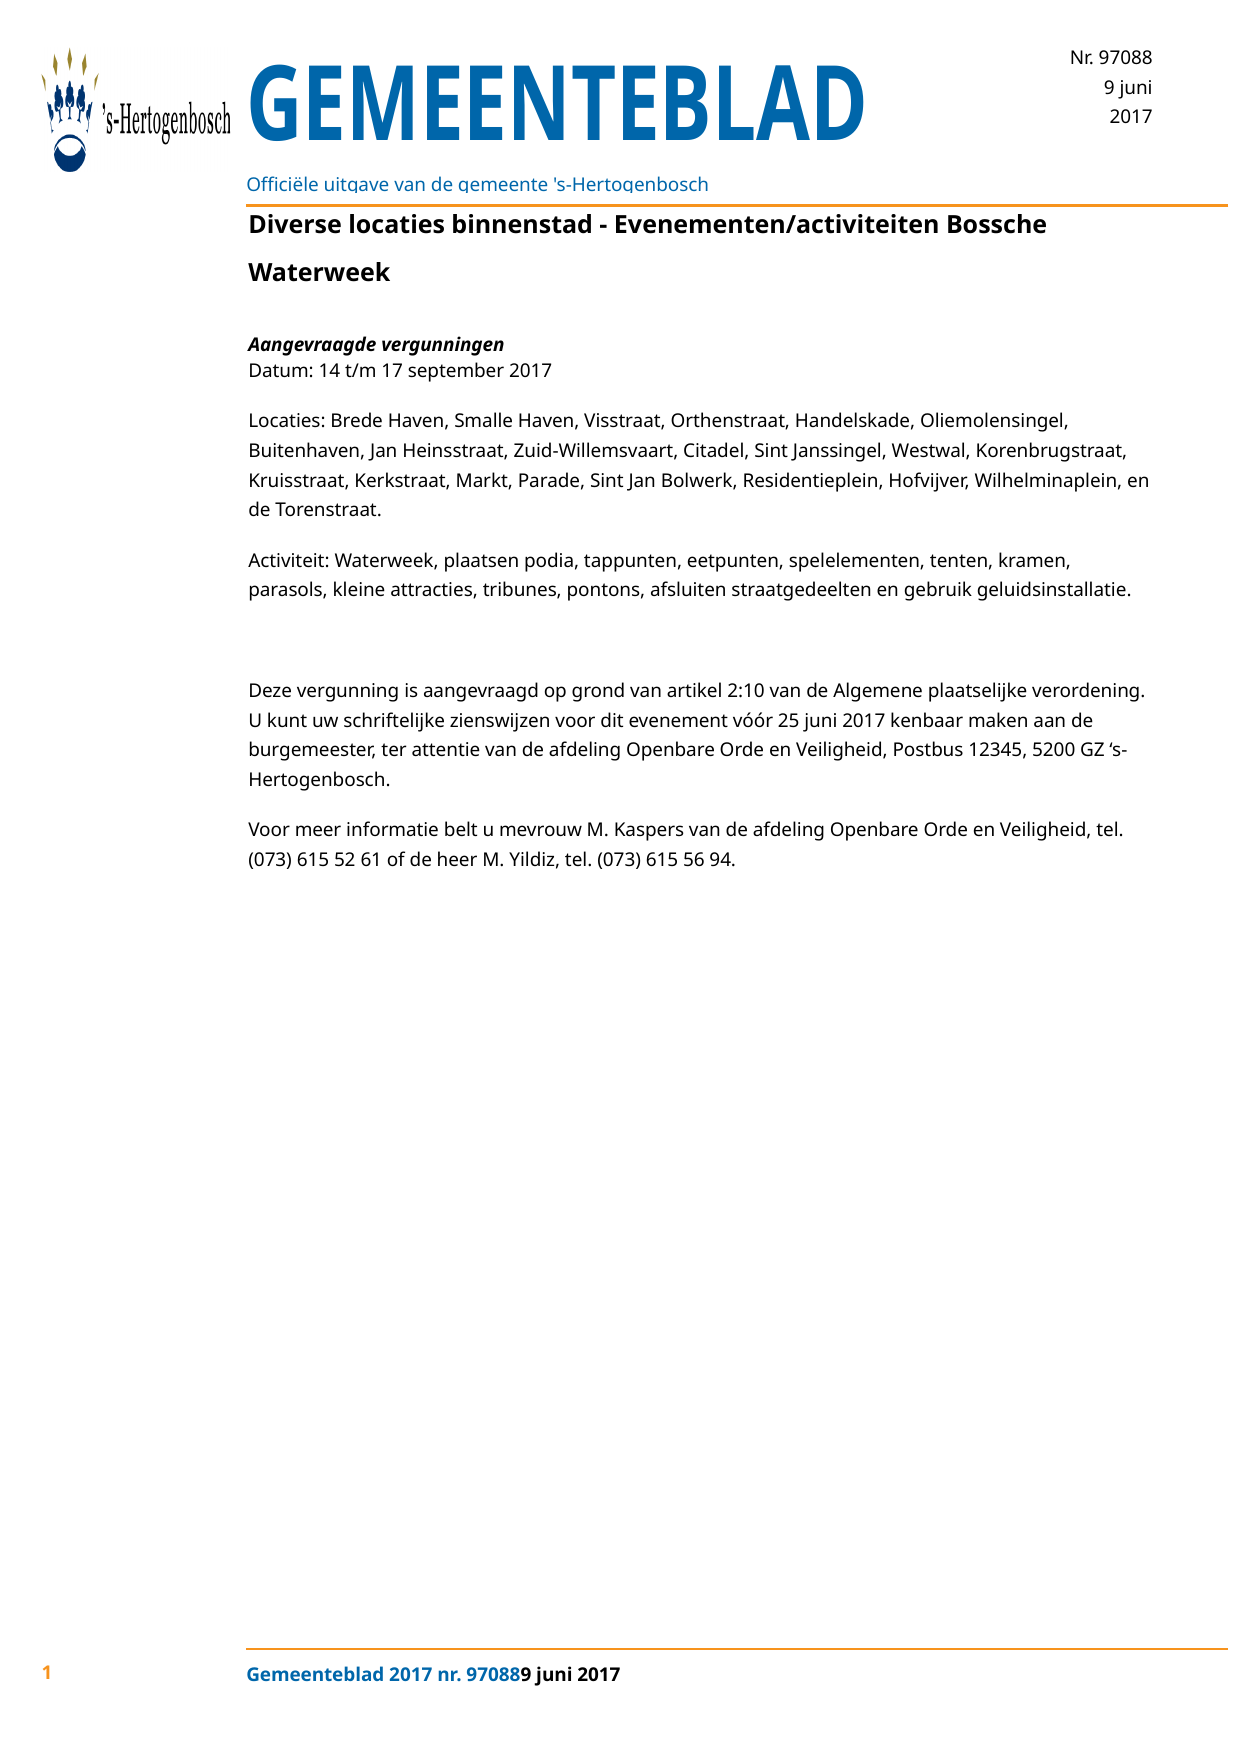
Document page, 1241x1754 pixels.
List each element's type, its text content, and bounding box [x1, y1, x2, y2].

text Voor meer informatie belt u mevrouw M. Kaspers van de afdeling Openbare Orde en Veiligheid, tel. (073) 615 52 61 of de heer M. Yildiz, tel. (073) 615 56 94. [248, 816, 1152, 872]
text Diverse locaties binnenstad - Evenementen/activiteiten Bossche Waterweek [248, 207, 1152, 288]
picture [41, 47, 231, 172]
text Aangevraagde vergunningen [248, 331, 1152, 357]
text Deze vergunning is aangevraagd op grond van artikel 2:10 van de Algemene plaatselijke verordening. U kunt uw schriftelijke zienswijzen voor dit evenement vóór 25 juni 2017 kenbaar maken aan de burgemeester, ter attentie van de afdeling Openbare Orde en Veiligheid, Postbus 12345, 5200 GZ ‘s-Hertogenbosch. [248, 677, 1152, 792]
text Locaties: Brede Haven, Smalle Haven, Visstraat, Orthenstraat, Handelskade, Oliemolensingel, Buitenhaven, Jan Heinsstraat, Zuid-Willemsvaart, Citadel, Sint Janssingel, Westwal, Korenbrugstraat, Kruisstraat, Kerkstraat, Markt, Parade, Sint Jan Bolwerk, Residentieplein, Hofvijver, Wilhelminaplein, en de Torenstraat. [248, 408, 1152, 522]
text Activiteit: Waterweek, plaatsen podia, tappunten, eetpunten, spelelementen, tenten, kramen, parasols, kleine attracties, tribunes, pontons, afsluiten straatgedeelten en gebruik geluidsinstallatie. [248, 547, 1152, 602]
text Datum: 14 t/m 17 september 2017 [248, 357, 1152, 383]
